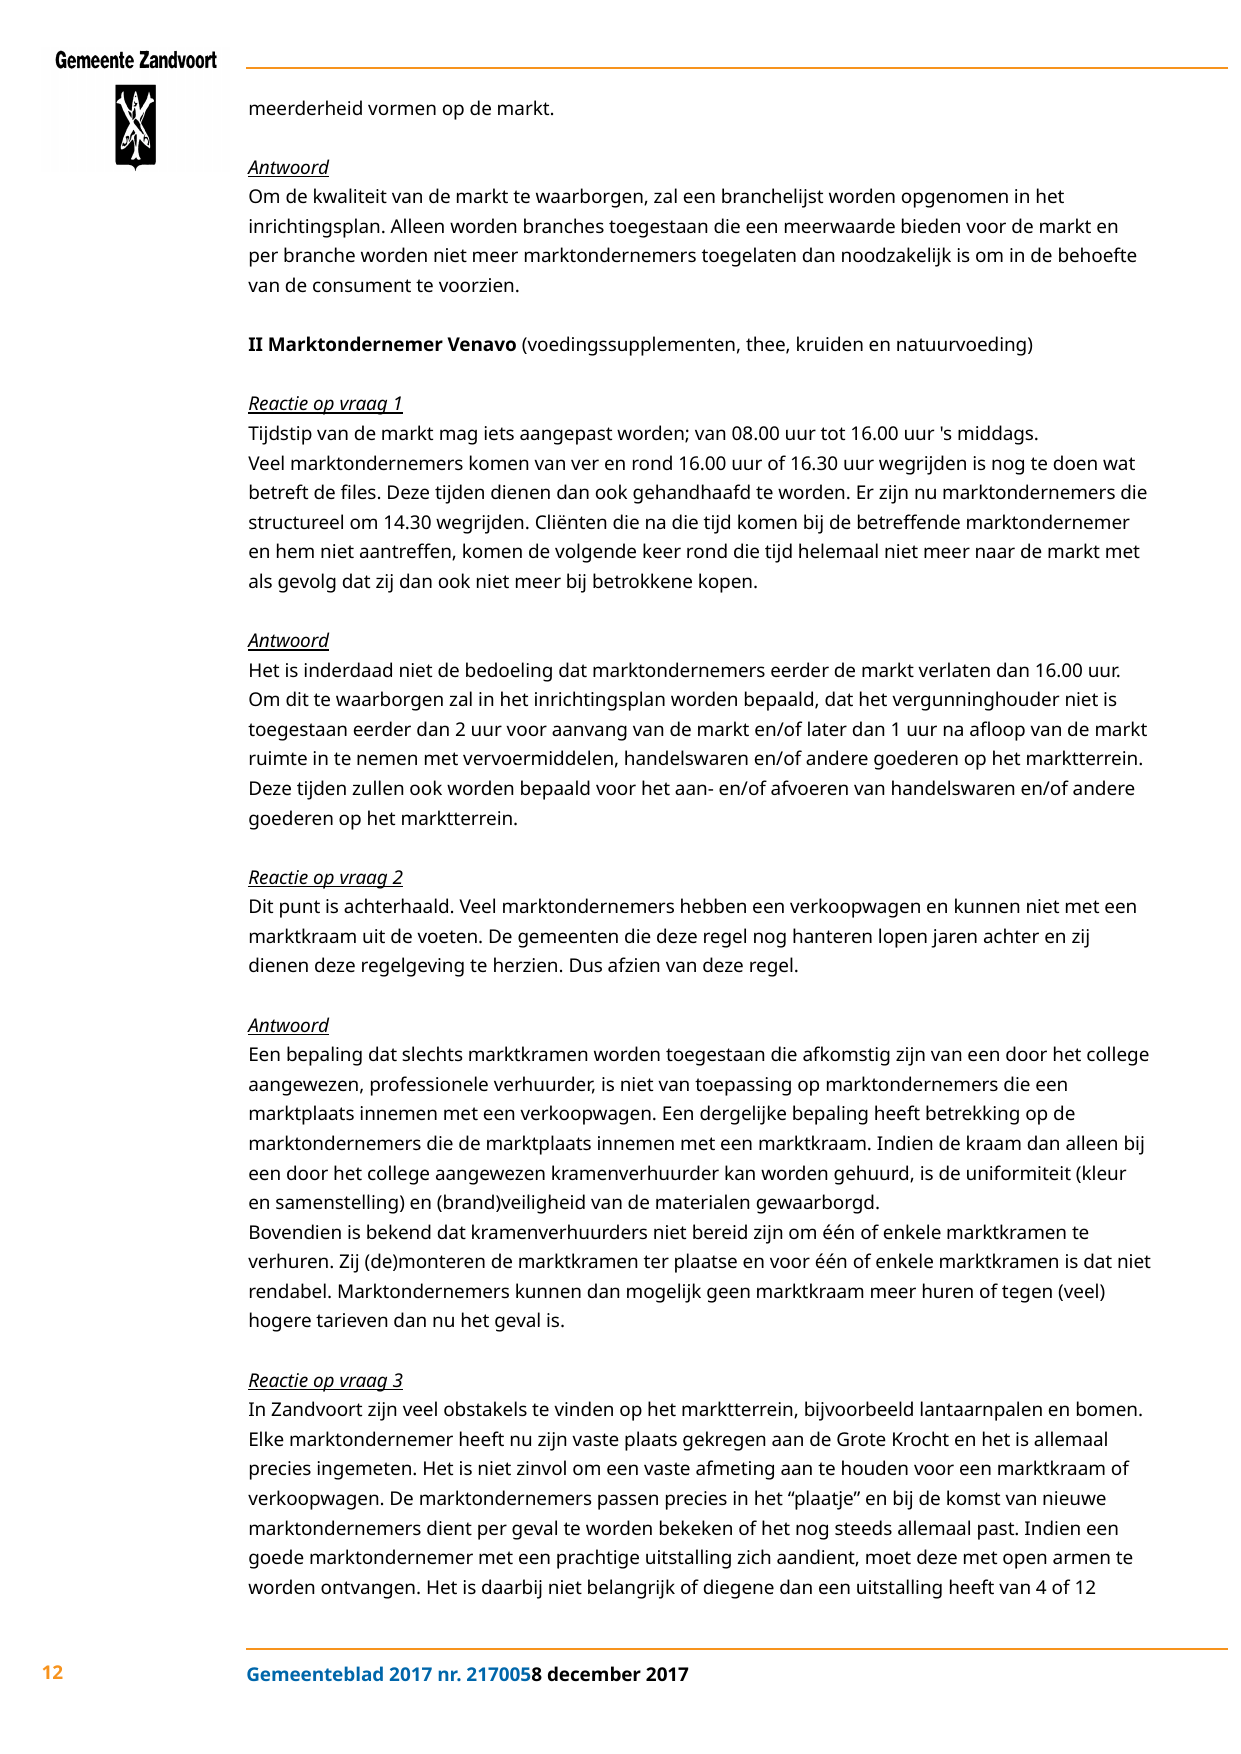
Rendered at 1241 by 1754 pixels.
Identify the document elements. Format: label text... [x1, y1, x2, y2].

text Om de kwaliteit van de markt te waarborgen, zal een branchelijst worden opgenomen in het inrichtingsplan. Alleen worden branches toegestaan die een meerwaarde bieden voor de markt en per branche worden niet meer marktondernemers toegelaten dan noodzakelijk is om in de behoefte van de consument te voorzien. [248, 183, 1152, 298]
text Antwoord [248, 1012, 1152, 1038]
text Veel marktondernemers komen van ver en rond 16.00 uur of 16.30 uur wegrijden is nog te doen wat betreft de files. Deze tijden dienen dan ook gehandhaafd te worden. Er zijn nu marktondernemers die structureel om 14.30 wegrijden. Cliënten die na die tijd komen bij de betreffende marktondernemer en hem niet aantreffen, komen de volgende keer rond die tijd helemaal niet meer naar de markt met als gevolg dat zij dan ook niet meer bij betrokkene kopen. [248, 450, 1152, 594]
text Het is inderdaad niet de bedoeling dat marktondernemers eerder de markt verlaten dan 16.00 uur. Om dit te waarborgen zal in het inrichtingsplan worden bepaald, dat het vergunninghouder niet is toegestaan eerder dan 2 uur voor aanvang van de markt en/of later dan 1 uur na afloop van de markt ruimte in te nemen met vervoermiddelen, handelswaren en/of andere goederen op het marktterrein. Deze tijden zullen ook worden bepaald voor het aan- en/of afvoeren van handelswaren en/of andere goederen op het marktterrein. [248, 657, 1152, 831]
text Reactie op vraag 1 [248, 391, 1152, 416]
text Antwoord [248, 627, 1152, 653]
text II Marktondernemer Venavo (voedingssupplementen, thee, kruiden en natuurvoeding) [248, 331, 1152, 357]
text meerderheid vormen op de markt. [248, 95, 1152, 121]
text In Zandvoort zijn veel obstakels te vinden op het marktterrein, bijvoorbeeld lantaarnpalen en bomen. Elke marktondernemer heeft nu zijn vaste plaats gekregen aan de Grote Krocht en het is allemaal precies ingemeten. Het is niet zinvol om een vaste afmeting aan te houden voor een marktkraam of verkoopwagen. De marktondernemers passen precies in het “plaatje” en bij de komst van nieuwe marktondernemers dient per geval te worden bekeken of het nog steeds allemaal past. Indien een goede marktondernemer met een prachtige uitstalling zich aandient, moet deze met open armen te worden ontvangen. Het is daarbij niet belangrijk of diegene dan een uitstalling heeft van 4 of 12 [248, 1396, 1152, 1600]
text Reactie op vraag 2 [248, 864, 1152, 890]
text Dit punt is achterhaald. Veel marktondernemers hebben een verkoopwagen en kunnen niet met een marktkraam uit de voeten. De gemeenten die deze regel nog hanteren lopen jaren achter en zij dienen deze regelgeving te herzien. Dus afzien van deze regel. [248, 893, 1152, 978]
text Bovendien is bekend dat kramenverhuurders niet bereid zijn om één of enkele marktkramen te verhuren. Zij (de)monteren de marktkramen ter plaatse en voor één of enkele marktkramen is dat niet rendabel. Marktondernemers kunnen dan mogelijk geen marktkraam meer huren of tegen (veel) hogere tarieven dan nu het geval is. [248, 1219, 1152, 1333]
text Reactie op vraag 3 [248, 1367, 1152, 1393]
text Een bepaling dat slechts marktkramen worden toegestaan die afkomstig zijn van een door het college aangewezen, professionele verhuurder, is niet van toepassing op marktondernemers die een marktplaats innemen met een verkoopwagen. Een dergelijke bepaling heeft betrekking op de marktondernemers die de marktplaats innemen met een marktkraam. Indien de kraam dan alleen bij een door het college aangewezen kramenverhuurder kan worden gehuurd, is de uniformiteit (kleur en samenstelling) en (brand)veiligheid van de materialen gewaarborgd. [248, 1041, 1152, 1215]
picture [41, 47, 231, 172]
text Tijdstip van de markt mag iets aangepast worden; van 08.00 uur tot 16.00 uur 's middags. [248, 420, 1152, 446]
text Antwoord [248, 154, 1152, 180]
